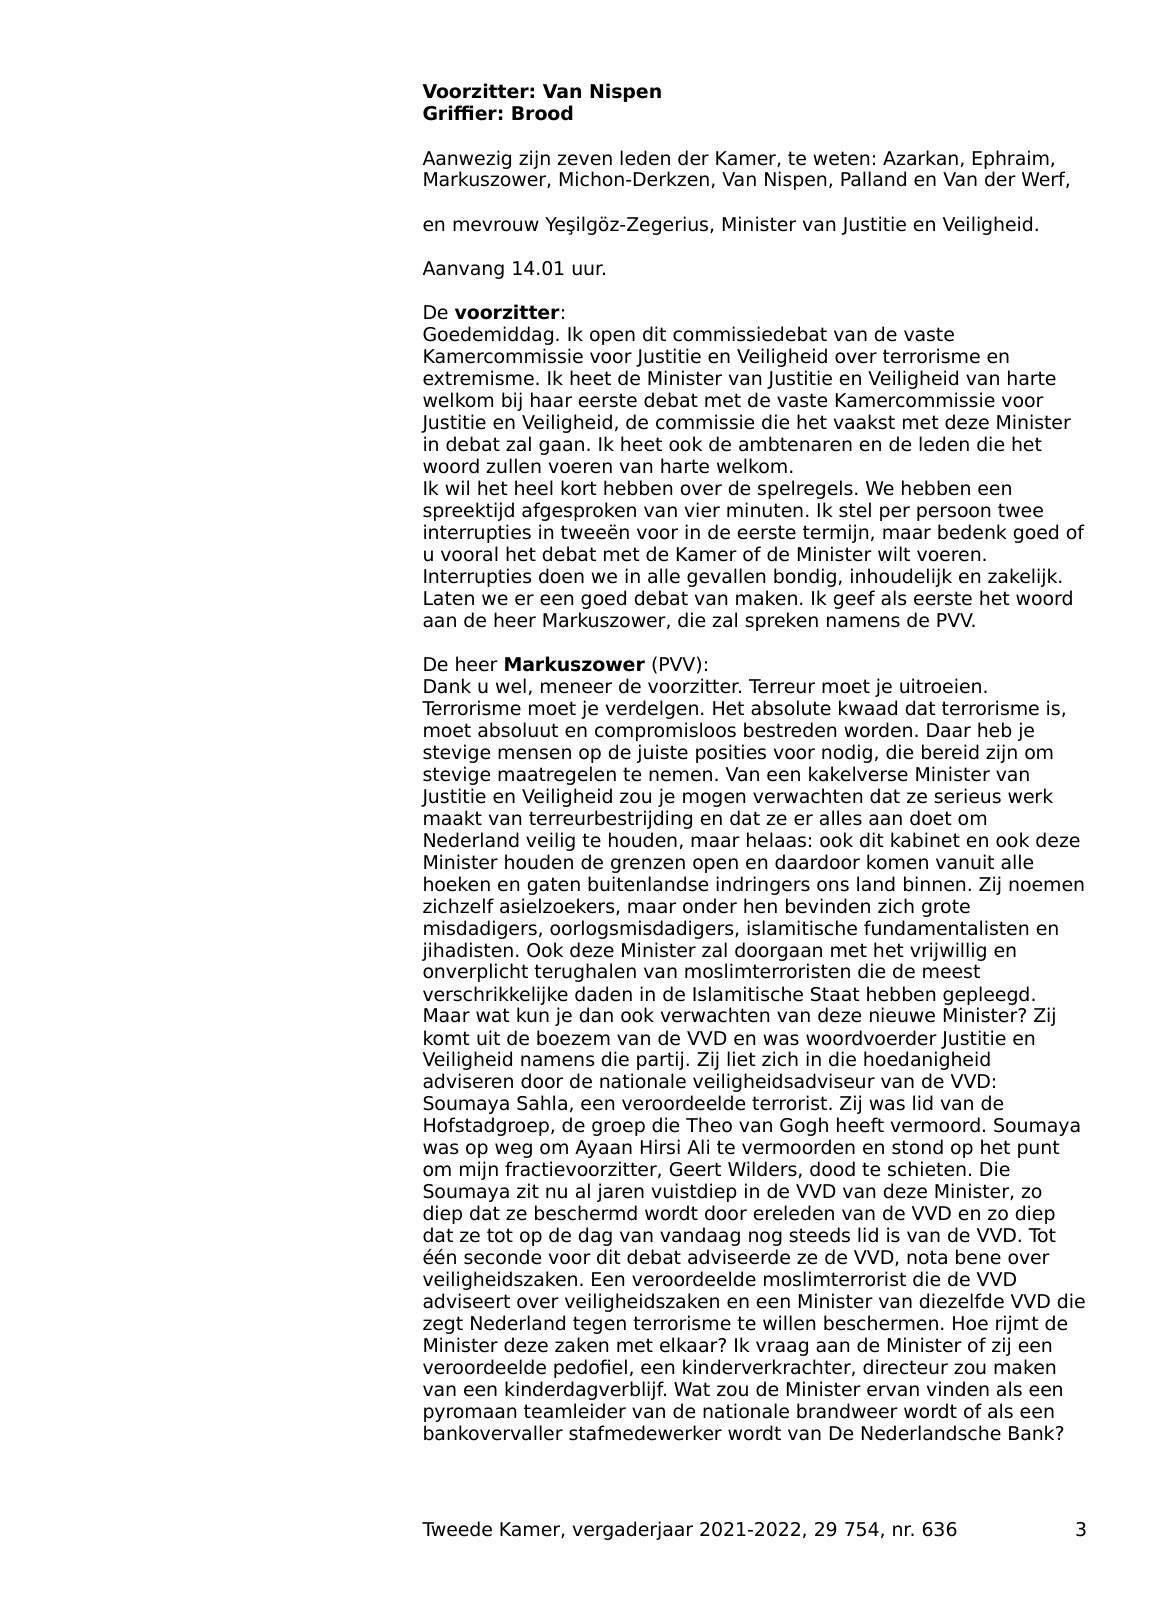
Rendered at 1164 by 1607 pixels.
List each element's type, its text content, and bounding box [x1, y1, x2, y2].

text Goedemiddag. Ik open dit commissiedebat van de vaste Kamercommissie voor Justitie en Veiligheid over terrorisme en extremisme. Ik heet de Minister van Justitie en Veiligheid van harte welkom bij haar eerste debat met de vaste Kamercommissie voor Justitie en Veiligheid, de commissie die het vaakst met deze Minister in debat zal gaan. Ik heet ook de ambtenaren en de leden die het woord zullen voeren van harte welkom. [422, 324, 1087, 478]
text Ik wil het heel kort hebben over de spelregels. We hebben een spreektijd afgesproken van vier minuten. Ik stel per persoon twee interrupties in tweeën voor in de eerste termijn, maar bedenk goed of u vooral het debat met de Kamer of de Minister wilt voeren. Interrupties doen we in alle gevallen bondig, inhoudelijk en zakelijk. Laten we er een goed debat van maken. Ik geef als eerste het woord aan de heer Markuszower, die zal spreken namens de PVV. [422, 478, 1087, 632]
text De heer Markuszower (PVV): [422, 654, 1087, 676]
text en mevrouw Yeşilgöz-Zegerius, Minister van Justitie en Veiligheid. [422, 213, 1087, 236]
text Griffier: Brood [422, 103, 1087, 125]
text Aanwezig zijn zeven leden der Kamer, te weten: Azarkan, Ephraim, Markuszower, Michon-Derkzen, Van Nispen, Palland en Van der Werf, [422, 147, 1087, 191]
text Dank u wel, meneer de voorzitter. Terreur moet je uitroeien. Terrorisme moet je verdelgen. Het absolute kwaad dat terrorisme is, moet absoluut en compromisloos bestreden worden. Daar heb je stevige mensen op de juiste posities voor nodig, die bereid zijn om stevige maatregelen te nemen. Van een kakelverse Minister van Justitie en Veiligheid zou je mogen verwachten dat ze serieus werk maakt van terreurbestrijding en dat ze er alles aan doet om Nederland veilig te houden, maar helaas: ook dit kabinet en ook deze Minister houden de grenzen open en daardoor komen vanuit alle hoeken en gaten buitenlandse indringers ons land binnen. Zij noemen zichzelf asielzoekers, maar onder hen bevinden zich grote misdadigers, oorlogsmisdadigers, islamitische fundamentalisten en jihadisten. Ook deze Minister zal doorgaan met het vrijwillig en onverplicht terughalen van moslimterroristen die de meest verschrikkelijke daden in de Islamitische Staat hebben gepleegd. [422, 676, 1087, 1005]
text Aanvang 14.01 uur. [422, 258, 1087, 280]
text De voorzitter: [422, 302, 1087, 324]
text Maar wat kun je dan ook verwachten van deze nieuwe Minister? Zij komt uit de boezem van de VVD en was woordvoerder Justitie en Veiligheid namens die partij. Zij liet zich in die hoedanigheid adviseren door de nationale veiligheidsadviseur van de VVD: Soumaya Sahla, een veroordeelde terrorist. Zij was lid van de Hofstadgroep, de groep die Theo van Gogh heeft vermoord. Soumaya was op weg om Ayaan Hirsi Ali te vermoorden en stond op het punt om mijn fractievoorzitter, Geert Wilders, dood te schieten. Die Soumaya zit nu al jaren vuistdiep in de VVD van deze Minister, zo diep dat ze beschermd wordt door ereleden van de VVD en zo diep dat ze tot op de dag van vandaag nog steeds lid is van de VVD. Tot één seconde voor dit debat adviseerde ze de VVD, nota bene over veiligheidszaken. Een veroordeelde moslimterrorist die de VVD adviseert over veiligheidszaken en een Minister van diezelfde VVD die zegt Nederland tegen terrorisme te willen beschermen. Hoe rijmt de Minister deze zaken met elkaar? Ik vraag aan de Minister of zij een veroordeelde pedofiel, een kinderverkrachter, directeur zou maken van een kinderdagverblijf. Wat zou de Minister ervan vinden als een pyromaan teamleider van de nationale brandweer wordt of als een bankovervaller stafmedewerker wordt van De Nederlandsche Bank? [422, 1005, 1087, 1445]
text Voorzitter: Van Nispen [422, 81, 1087, 103]
